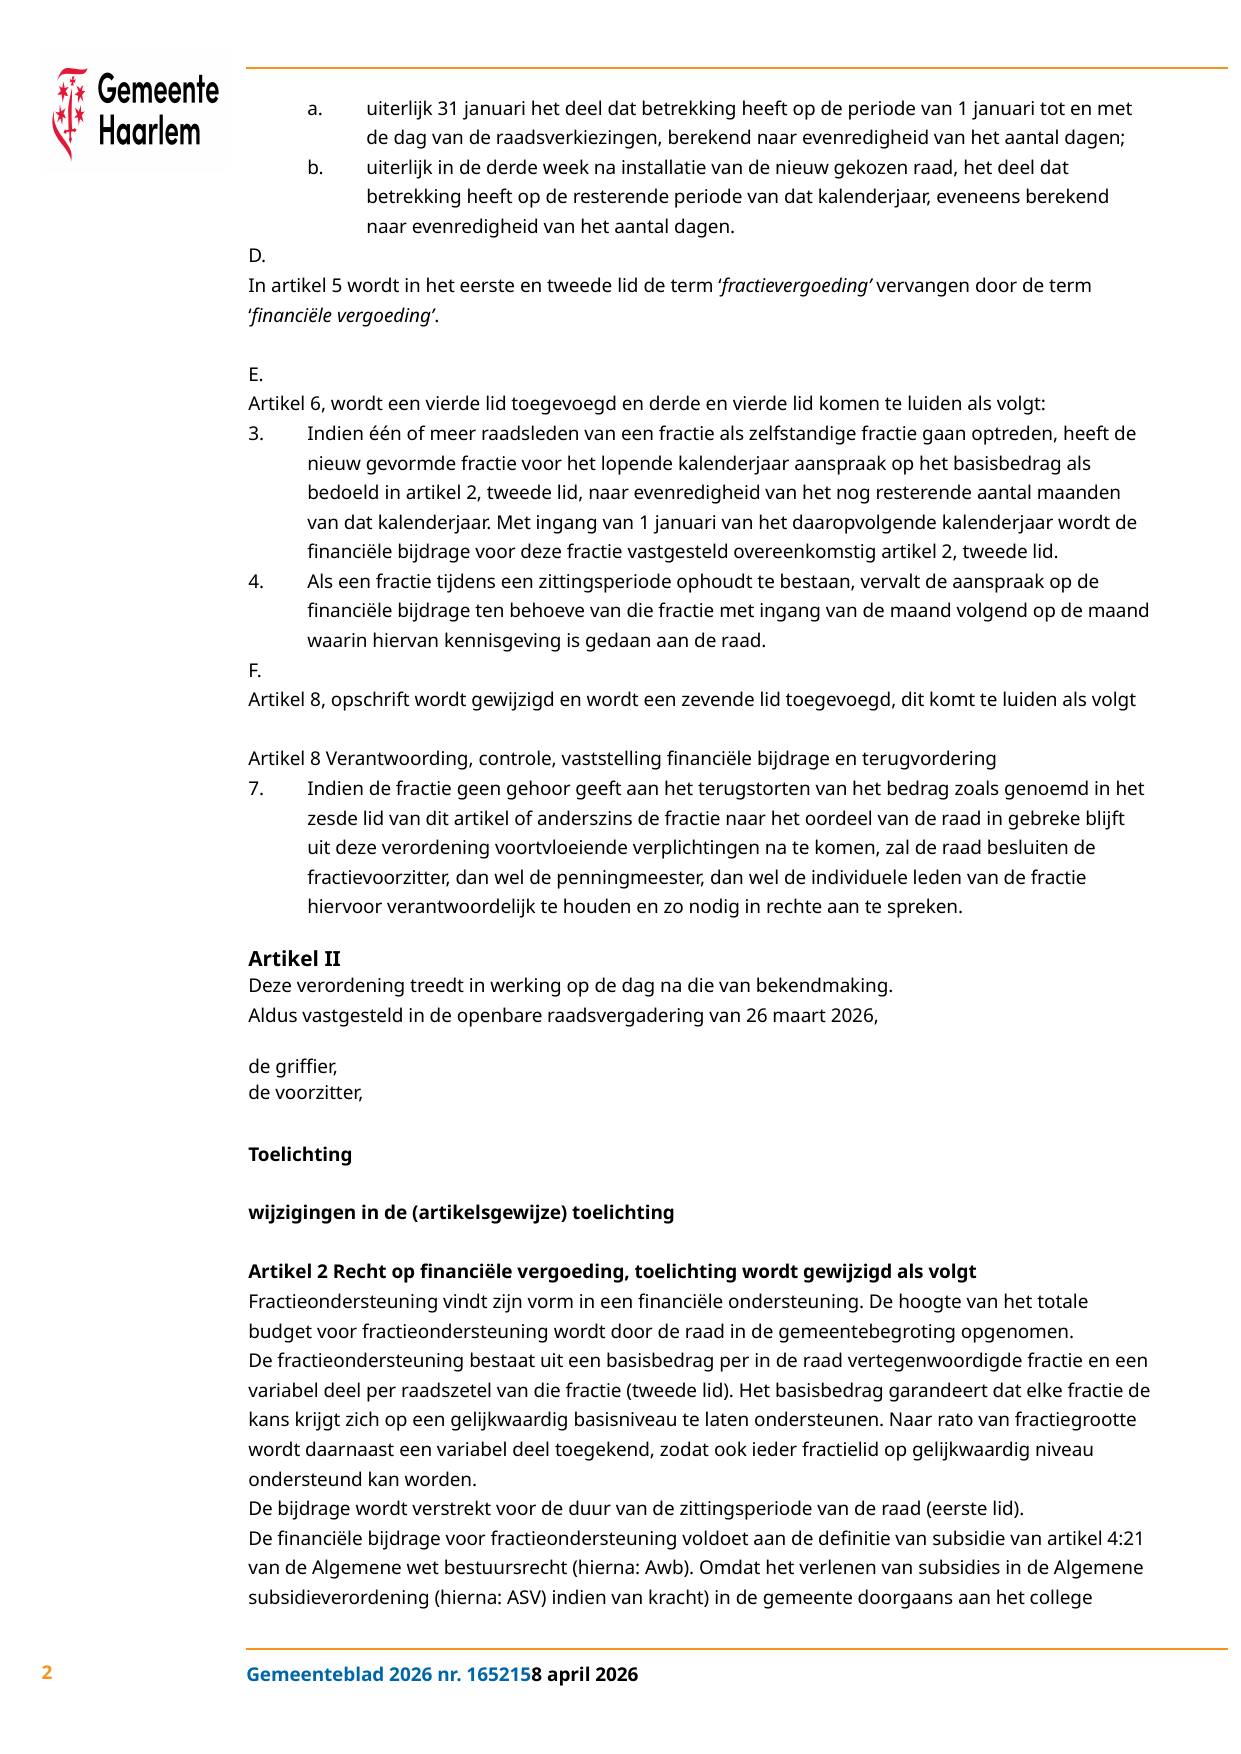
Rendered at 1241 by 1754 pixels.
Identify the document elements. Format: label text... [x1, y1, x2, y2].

text De financiële bijdrage voor fractieondersteuning voldoet aan de definitie van subsidie van artikel 4:21 van de Algemene wet bestuursrecht (hierna: Awb). Omdat het verlenen van subsidies in de Algemene subsidieverordening (hierna: ASV) indien van kracht) in de gemeente doorgaans aan het college [248, 1525, 1152, 1610]
text De bijdrage wordt verstrekt voor de duur van de zittingsperiode van de raad (eerste lid). [248, 1495, 1152, 1521]
text D. [248, 243, 1152, 268]
text Artikel 2 Recht op financiële vergoeding, toelichting wordt gewijzigd als volgt [248, 1259, 1152, 1284]
text In artikel 5 wordt in het eerste en tweede lid de term ‘fractievergoeding’ vervangen door de term ‘financiële vergoeding’. [248, 272, 1152, 328]
text De fractieondersteuning bestaat uit een basisbedrag per in de raad vertegenwoordigde fractie en een variabel deel per raadszetel van die fractie (tweede lid). Het basisbedrag garandeert dat elke fractie de kans krijgt zich op een gelijkwaardig basisniveau te laten ondersteunen. Naar rato van fractiegrootte wordt daarnaast een variabel deel toegekend, zodat ook ieder fractielid op gelijkwaardig niveau ondersteund kan worden. [248, 1347, 1152, 1491]
picture [41, 47, 231, 172]
text Fractieondersteuning vindt zijn vorm in een financiële ondersteuning. De hoogte van het totale budget voor fractieondersteuning wordt door de raad in de gemeentebegroting opgenomen. [248, 1288, 1152, 1343]
text Aldus vastgesteld in de openbare raadsvergadering van 26 maart 2026, [248, 1002, 1152, 1028]
list uiterlijk in de derde week na installatie van de nieuw gekozen raad, het deel dat betrekking heeft op de resterende periode van dat kalenderjaar, eveneens berekend naar evenredigheid van het aantal dagen. [307, 154, 1152, 239]
list Indien één of meer raadsleden van een fractie als zelfstandige fractie gaan optreden, heeft de nieuw gevormde fractie voor het lopende kalenderjaar aanspraak op het basisbedrag als bedoeld in artikel 2, tweede lid, naar evenredigheid van het nog resterende aantal maanden van dat kalenderjaar. Met ingang van 1 januari van het daaropvolgende kalenderjaar wordt de financiële bijdrage voor deze fractie vastgesteld overeenkomstig artikel 2, tweede lid. [248, 420, 1152, 564]
text E. [248, 361, 1152, 387]
text Artikel 8, opschrift wordt gewijzigd en wordt een zevende lid toegevoegd, dit komt te luiden als volgt [248, 686, 1152, 712]
list Indien de fractie geen gehoor geeft aan het terugstorten van het bedrag zoals genoemd in het zesde lid van dit artikel of anderszins de fractie naar het oordeel van de raad in gebreke blijft uit deze verordening voortvloeiende verplichtingen na te komen, zal de raad besluiten de fractievoorzitter, dan wel de penningmeester, dan wel de individuele leden van de fractie hiervoor verantwoordelijk te houden en zo nodig in rechte aan te spreken. [248, 775, 1152, 919]
text Artikel 6, wordt een vierde lid toegevoegd en derde en vierde lid komen te luiden als volgt: [248, 391, 1152, 416]
text Artikel 8 Verantwoording, controle, vaststelling financiële bijdrage en terugvordering [248, 746, 1152, 771]
text Toelichting [248, 1131, 1152, 1170]
text de griffier, [248, 1053, 1152, 1079]
text de voorzitter, [248, 1079, 1152, 1105]
list uiterlijk 31 januari het deel dat betrekking heeft op de periode van 1 januari tot en met de dag van de raadsverkiezingen, berekend naar evenredigheid van het aantal dagen; [307, 95, 1152, 150]
text wijzigingen in de (artikelsgewijze) toelichting [248, 1199, 1152, 1225]
text Artikel II [248, 944, 1152, 972]
text Deze verordening treedt in werking op de dag na die van bekendmaking. [248, 972, 1152, 998]
list Als een fractie tijdens een zittingsperiode ophoudt te bestaan, vervalt de aanspraak op de financiële bijdrage ten behoeve van die fractie met ingang van de maand volgend op de maand waarin hiervan kennisgeving is gedaan aan de raad. [248, 568, 1152, 653]
text F. [248, 657, 1152, 683]
